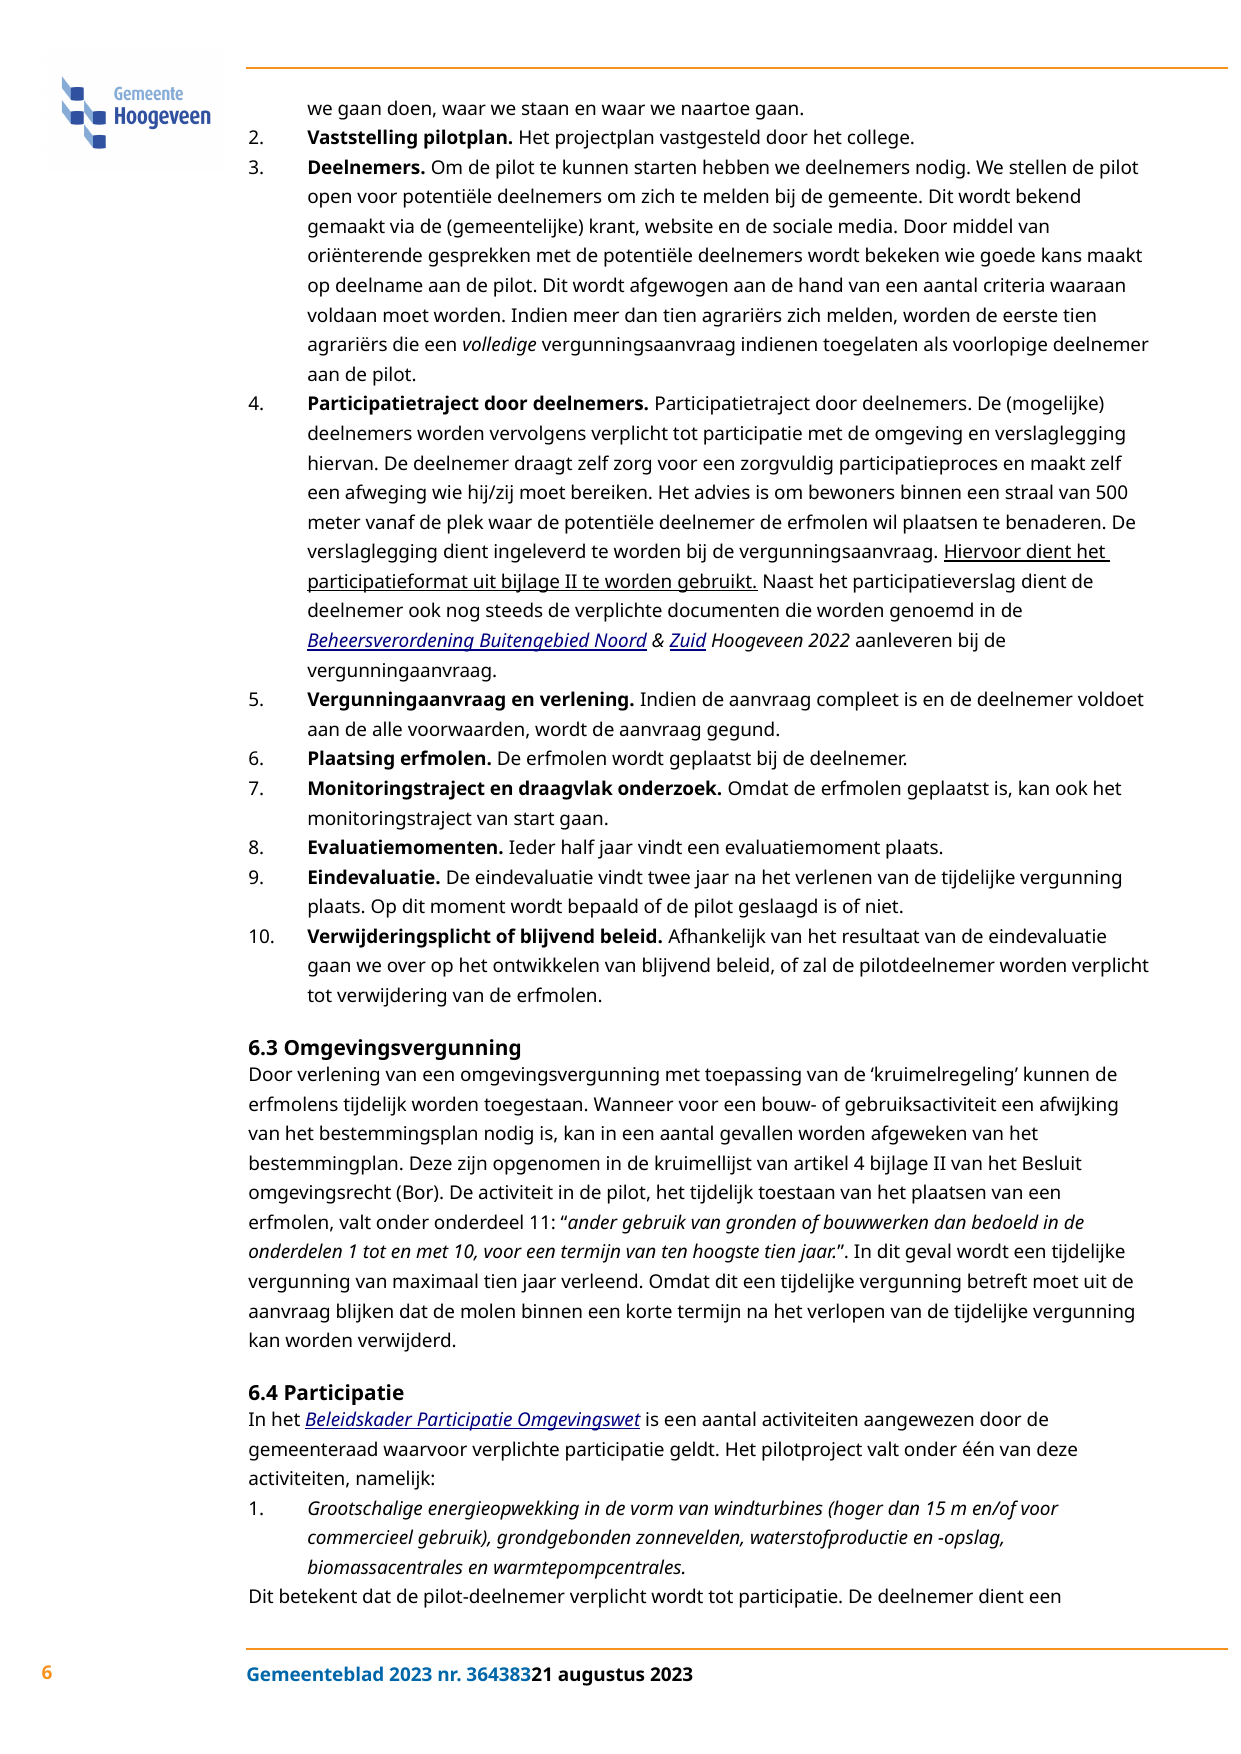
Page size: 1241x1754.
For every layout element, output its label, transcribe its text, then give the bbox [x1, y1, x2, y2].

text 6.4 Participatie [248, 1378, 1152, 1406]
text In het Beleidskader Participatie Omgevingswet is een aantal activiteiten aangewezen door de gemeenteraad waarvoor verplichte participatie geldt. Het pilotproject valt onder één van deze activiteiten, namelijk: [248, 1406, 1152, 1491]
text Dit betekent dat de pilot-deelnemer verplicht wordt tot participatie. De deelnemer dient een [248, 1584, 1152, 1609]
text 6.3 Omgevingsvergunning [248, 1033, 1152, 1061]
list Evaluatiemomenten. Ieder half jaar vindt een evaluatiemoment plaats. [248, 834, 1152, 860]
list we gaan doen, waar we staan en waar we naartoe gaan. [248, 95, 1152, 121]
list Participatietraject door deelnemers. Participatietraject door deelnemers. De (mogelijke) deelnemers worden vervolgens verplicht tot participatie met de omgeving en verslaglegging hiervan. De deelnemer draagt zelf zorg voor een zorgvuldig participatieproces en maakt zelf een afweging wie hij/zij moet bereiken. Het advies is om bewoners binnen een straal van 500 meter vanaf de plek waar de potentiële deelnemer de erfmolen wil plaatsen te benaderen. De verslaglegging dient ingeleverd te worden bij de vergunningsaanvraag. Hiervoor dient het participatieformat uit bijlage II te worden gebruikt. Naast het participatieverslag dient de deelnemer ook nog steeds de verplichte documenten die worden genoemd in de Beheersverordening Buitengebied Noord & Zuid Hoogeveen 2022 aanleveren bij de vergunningaanvraag. [248, 391, 1152, 683]
text Door verlening van een omgevingsvergunning met toepassing van de ‘kruimelregeling’ kunnen de erfmolens tijdelijk worden toegestaan. Wanneer voor een bouw- of gebruiksactiviteit een afwijking van het bestemmingsplan nodig is, kan in een aantal gevallen worden afgeweken van het bestemmingplan. Deze zijn opgenomen in de kruimellijst van artikel 4 bijlage II van het Besluit omgevingsrecht (Bor). De activiteit in de pilot, het tijdelijk toestaan van het plaatsen van een erfmolen, valt onder onderdeel 11: “ander gebruik van gronden of bouwwerken dan bedoeld in de onderdelen 1 tot en met 10, voor een termijn van ten hoogste tien jaar.”. In dit geval wordt een tijdelijke vergunning van maximaal tien jaar verleend. Omdat dit een tijdelijke vergunning betreft moet uit de aanvraag blijken dat de molen binnen een korte termijn na het verlopen van de tijdelijke vergunning kan worden verwijderd. [248, 1061, 1152, 1353]
list Grootschalige energieopwekking in de vorm van windturbines (hoger dan 15 m en/of voor commercieel gebruik), grondgebonden zonnevelden, waterstofproductie en -opslag, biomassacentrales en warmtepompcentrales. [248, 1495, 1152, 1580]
list Deelnemers. Om de pilot te kunnen starten hebben we deelnemers nodig. We stellen de pilot open voor potentiële deelnemers om zich te melden bij de gemeente. Dit wordt bekend gemaakt via de (gemeentelijke) krant, website en de sociale media. Door middel van oriënterende gesprekken met de potentiële deelnemers wordt bekeken wie goede kans maakt op deelname aan de pilot. Dit wordt afgewogen aan de hand van een aantal criteria waaraan voldaan moet worden. Indien meer dan tien agrariërs zich melden, worden de eerste tien agrariërs die een volledige vergunningsaanvraag indienen toegelaten als voorlopige deelnemer aan de pilot. [248, 154, 1152, 387]
list Monitoringstraject en draagvlak onderzoek. Omdat de erfmolen geplaatst is, kan ook het monitoringstraject van start gaan. [248, 775, 1152, 831]
list Vergunningaanvraag en verlening. Indien de aanvraag compleet is en de deelnemer voldoet aan de alle voorwaarden, wordt de aanvraag gegund. [248, 686, 1152, 742]
list Verwijderingsplicht of blijvend beleid. Afhankelijk van het resultaat van de eindevaluatie gaan we over op het ontwikkelen van blijvend beleid, of zal de pilotdeelnemer worden verplicht tot verwijdering van de erfmolen. [248, 923, 1152, 1008]
list Vaststelling pilotplan. Het projectplan vastgesteld door het college. [248, 124, 1152, 150]
list Eindevaluatie. De eindevaluatie vindt twee jaar na het verlenen van de tijdelijke vergunning plaats. Op dit moment wordt bepaald of de pilot geslaagd is of niet. [248, 864, 1152, 919]
list Plaatsing erfmolen. De erfmolen wordt geplaatst bij de deelnemer. [248, 746, 1152, 771]
picture [41, 47, 231, 172]
